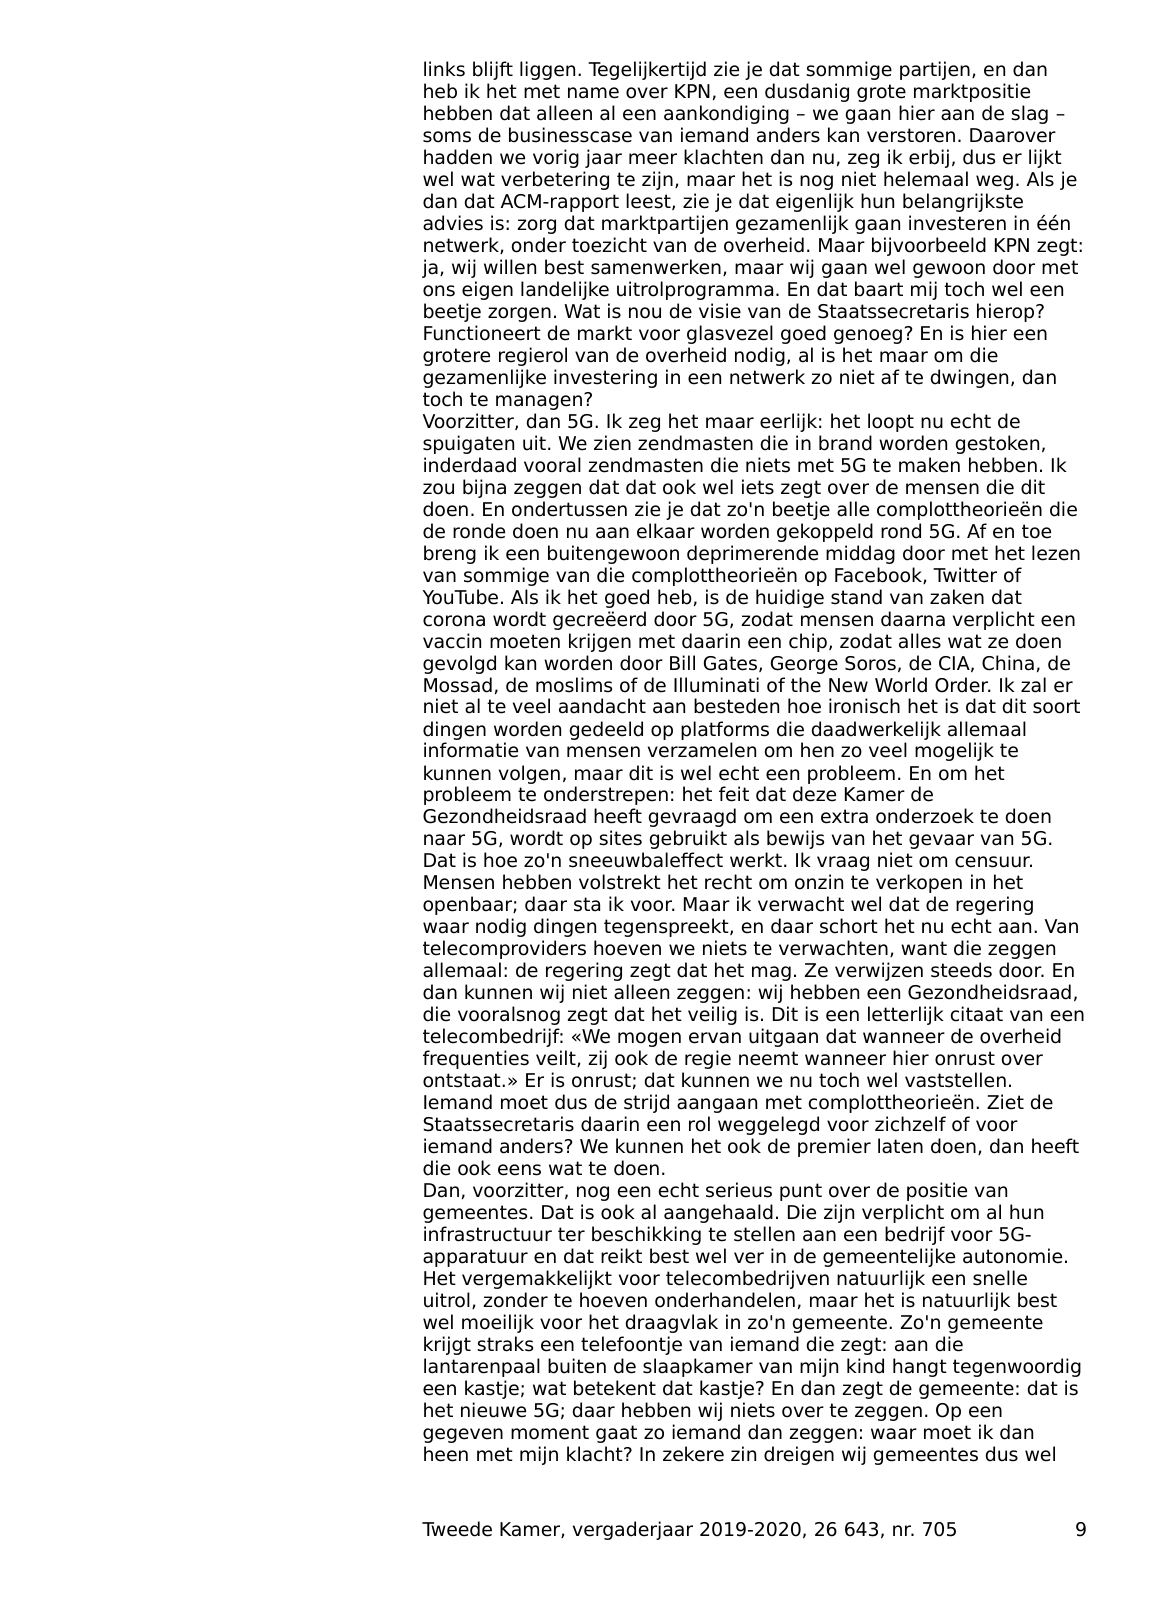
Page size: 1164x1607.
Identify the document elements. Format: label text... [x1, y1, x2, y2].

text links blijft liggen. Tegelijkertijd zie je dat sommige partijen, en dan heb ik het met name over KPN, een dusdanig grote marktpositie hebben dat alleen al een aankondiging – we gaan hier aan de slag – soms de businesscase van iemand anders kan verstoren. Daarover hadden we vorig jaar meer klachten dan nu, zeg ik erbij, dus er lijkt wel wat verbetering te zijn, maar het is nog niet helemaal weg. Als je dan dat ACM-rapport leest, zie je dat eigenlijk hun belangrijkste advies is: zorg dat marktpartijen gezamenlijk gaan investeren in één netwerk, onder toezicht van de overheid. Maar bijvoorbeeld KPN zegt: ja, wij willen best samenwerken, maar wij gaan wel gewoon door met ons eigen landelijke uitrolprogramma. En dat baart mij toch wel een beetje zorgen. Wat is nou de visie van de Staatssecretaris hierop? Functioneert de markt voor glasvezel goed genoeg? En is hier een grotere regierol van de overheid nodig, al is het maar om die gezamenlijke investering in een netwerk zo niet af te dwingen, dan toch te managen? [422, 59, 1087, 411]
text Voorzitter, dan 5G. Ik zeg het maar eerlijk: het loopt nu echt de spuigaten uit. We zien zendmasten die in brand worden gestoken, inderdaad vooral zendmasten die niets met 5G te maken hebben. Ik zou bijna zeggen dat dat ook wel iets zegt over de mensen die dit doen. En ondertussen zie je dat zo'n beetje alle complottheorieën die de ronde doen nu aan elkaar worden gekoppeld rond 5G. Af en toe breng ik een buitengewoon deprimerende middag door met het lezen van sommige van die complottheorieën op Facebook, Twitter of YouTube. Als ik het goed heb, is de huidige stand van zaken dat corona wordt gecreëerd door 5G, zodat mensen daarna verplicht een vaccin moeten krijgen met daarin een chip, zodat alles wat ze doen gevolgd kan worden door Bill Gates, George Soros, de CIA, China, de Mossad, de moslims of de Illuminati of the New World Order. Ik zal er niet al te veel aandacht aan besteden hoe ironisch het is dat dit soort dingen worden gedeeld op platforms die daadwerkelijk allemaal informatie van mensen verzamelen om hen zo veel mogelijk te kunnen volgen, maar dit is wel echt een probleem. En om het probleem te onderstrepen: het feit dat deze Kamer de Gezondheidsraad heeft gevraagd om een extra onderzoek te doen naar 5G, wordt op sites gebruikt als bewijs van het gevaar van 5G. Dat is hoe zo'n sneeuwbaleffect werkt. Ik vraag niet om censuur. Mensen hebben volstrekt het recht om onzin te verkopen in het openbaar; daar sta ik voor. Maar ik verwacht wel dat de regering waar nodig dingen tegenspreekt, en daar schort het nu echt aan. Van telecomproviders hoeven we niets te verwachten, want die zeggen allemaal: de regering zegt dat het mag. Ze verwijzen steeds door. En dan kunnen wij niet alleen zeggen: wij hebben een Gezondheidsraad, die vooralsnog zegt dat het veilig is. Dit is een letterlijk citaat van een telecombedrijf: «We mogen ervan uitgaan dat wanneer de overheid frequenties veilt, zij ook de regie neemt wanneer hier onrust over ontstaat.» Er is onrust; dat kunnen we nu toch wel vaststellen. Iemand moet dus de strijd aangaan met complottheorieën. Ziet de Staatssecretaris daarin een rol weggelegd voor zichzelf of voor iemand anders? We kunnen het ook de premier laten doen, dan heeft die ook eens wat te doen. [422, 411, 1087, 1180]
text Dan, voorzitter, nog een echt serieus punt over de positie van gemeentes. Dat is ook al aangehaald. Die zijn verplicht om al hun infrastructuur ter beschikking te stellen aan een bedrijf voor 5G-apparatuur en dat reikt best wel ver in de gemeentelijke autonomie. Het vergemakkelijkt voor telecombedrijven natuurlijk een snelle uitrol, zonder te hoeven onderhandelen, maar het is natuurlijk best wel moeilijk voor het draagvlak in zo'n gemeente. Zo'n gemeente krijgt straks een telefoontje van iemand die zegt: aan die lantarenpaal buiten de slaapkamer van mijn kind hangt tegenwoordig een kastje; wat betekent dat kastje? En dan zegt de gemeente: dat is het nieuwe 5G; daar hebben wij niets over te zeggen. Op een gegeven moment gaat zo iemand dan zeggen: waar moet ik dan heen met mijn klacht? In zekere zin dreigen wij gemeentes dus wel [422, 1180, 1087, 1466]
